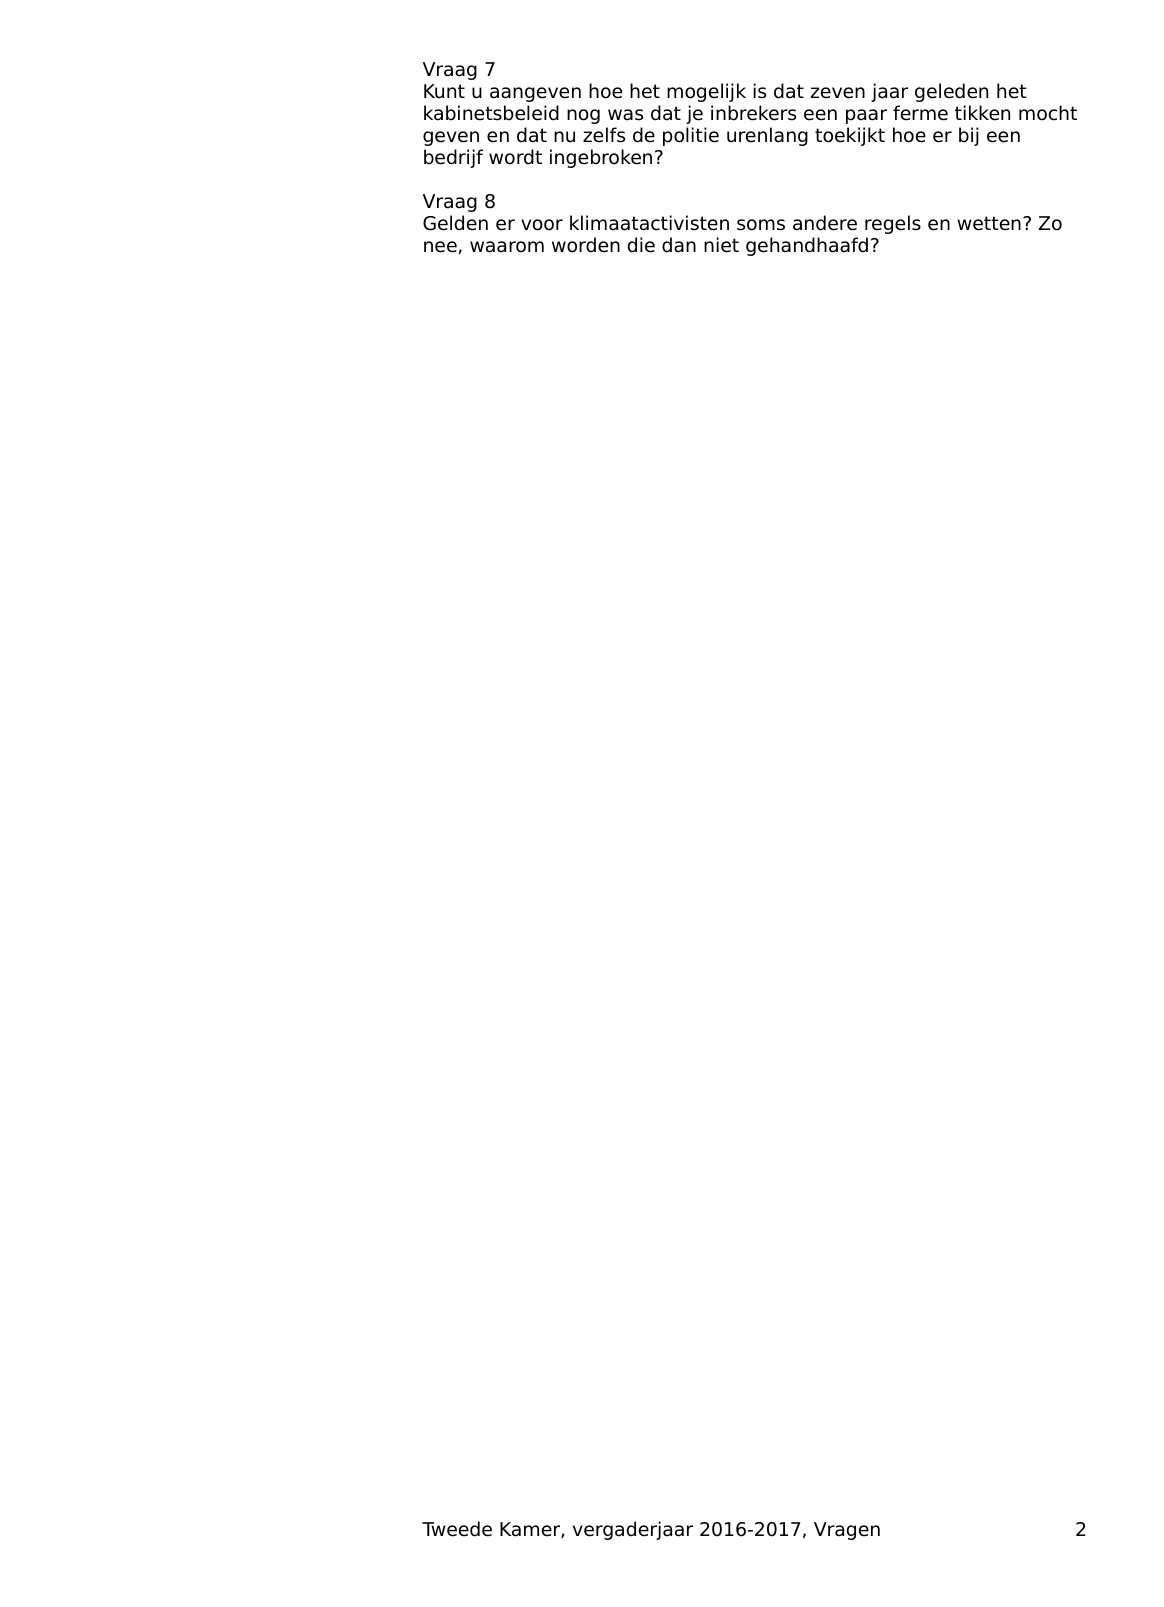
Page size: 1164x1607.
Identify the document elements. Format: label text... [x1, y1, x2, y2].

text Vraag 8 [422, 191, 1087, 213]
text Kunt u aangeven hoe het mogelijk is dat zeven jaar geleden het kabinetsbeleid nog was dat je inbrekers een paar ferme tikken mocht geven en dat nu zelfs de politie urenlang toekijkt hoe er bij een bedrijf wordt ingebroken? [422, 81, 1087, 169]
text Gelden er voor klimaatactivisten soms andere regels en wetten? Zo nee, waarom worden die dan niet gehandhaafd? [422, 213, 1087, 257]
text Vraag 7 [422, 59, 1087, 81]
